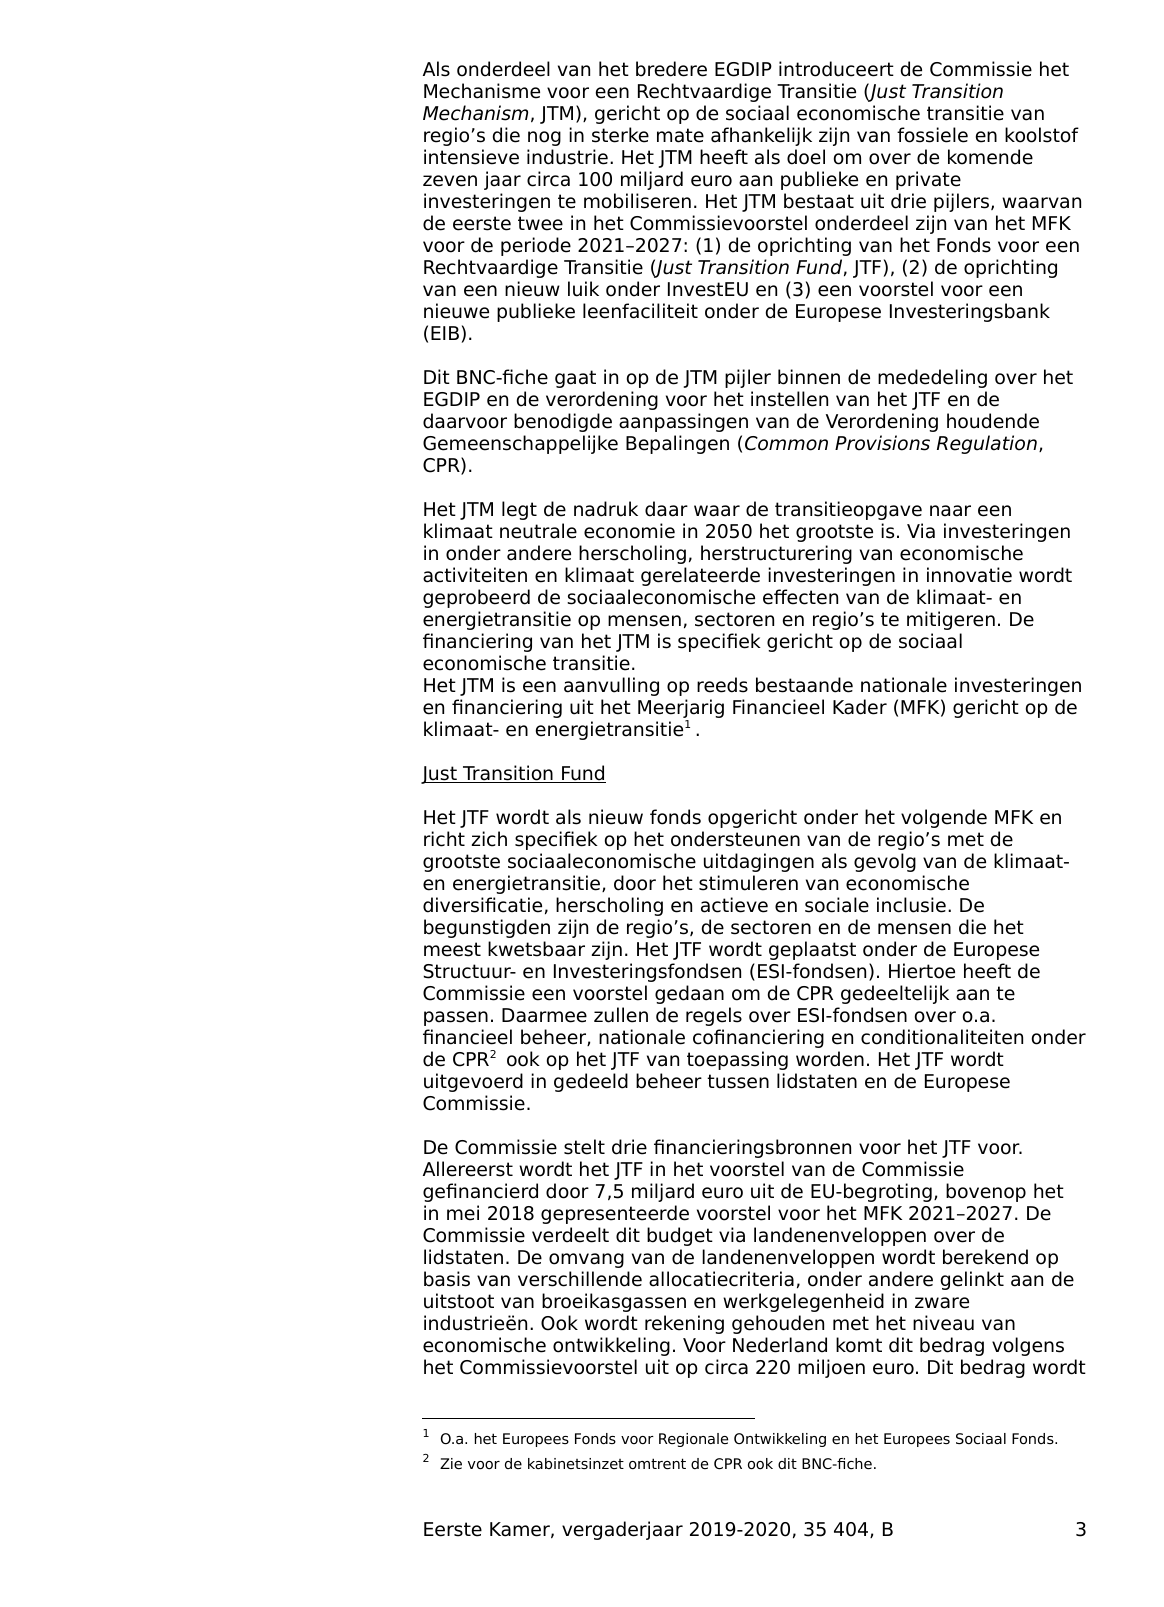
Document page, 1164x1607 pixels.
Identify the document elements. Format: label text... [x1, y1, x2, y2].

subtitle Just Transition Fund [422, 763, 1087, 785]
text Zie voor de kabinetsinzet omtrent de CPR ook dit BNC-fiche. [422, 1452, 1087, 1474]
text Dit BNC-fiche gaat in op de JTM pijler binnen de mededeling over het EGDIP en de verordening voor het instellen van het JTF en de daarvoor benodigde aanpassingen van de Verordening houdende Gemeenschappelijke Bepalingen (Common Provisions Regulation, CPR). [422, 367, 1087, 477]
text Het JTM is een aanvulling op reeds bestaande nationale investeringen en financiering uit het Meerjarig Financieel Kader (MFK) gericht op de klimaat- en energietransitie. [422, 675, 1087, 741]
text De Commissie stelt drie financieringsbronnen voor het JTF voor. Allereerst wordt het JTF in het voorstel van de Commissie gefinancierd door 7,5 miljard euro uit de EU-begroting, bovenop het in mei 2018 gepresenteerde voorstel voor het MFK 2021–2027. De Commissie verdeelt dit budget via landenenveloppen over de lidstaten. De omvang van de landenenveloppen wordt berekend op basis van verschillende allocatiecriteria, onder andere gelinkt aan de uitstoot van broeikasgassen en werkgelegenheid in zware industrieën. Ook wordt rekening gehouden met het niveau van economische ontwikkeling. Voor Nederland komt dit bedrag volgens het Commissievoorstel uit op circa 220 miljoen euro. Dit bedrag wordt [422, 1137, 1087, 1379]
text O.a. het Europees Fonds voor Regionale Ontwikkeling en het Europees Sociaal Fonds. [422, 1427, 1087, 1449]
text Als onderdeel van het bredere EGDIP introduceert de Commissie het Mechanisme voor een Rechtvaardige Transitie (Just Transition Mechanism, JTM), gericht op de sociaal economische transitie van regio’s die nog in sterke mate afhankelijk zijn van fossiele en koolstof intensieve industrie. Het JTM heeft als doel om over de komende zeven jaar circa 100 miljard euro aan publieke en private investeringen te mobiliseren. Het JTM bestaat uit drie pijlers, waarvan de eerste twee in het Commissievoorstel onderdeel zijn van het MFK voor de periode 2021–2027: (1) de oprichting van het Fonds voor een Rechtvaardige Transitie (Just Transition Fund, JTF), (2) de oprichting van een nieuw luik onder InvestEU en (3) een voorstel voor een nieuwe publieke leenfaciliteit onder de Europese Investeringsbank (EIB). [422, 59, 1087, 345]
text Het JTM legt de nadruk daar waar de transitieopgave naar een klimaat neutrale economie in 2050 het grootste is. Via investeringen in onder andere herscholing, herstructurering van economische activiteiten en klimaat gerelateerde investeringen in innovatie wordt geprobeerd de sociaaleconomische effecten van de klimaat- en energietransitie op mensen, sectoren en regio’s te mitigeren. De financiering van het JTM is specifiek gericht op de sociaal economische transitie. [422, 499, 1087, 675]
text Het JTF wordt als nieuw fonds opgericht onder het volgende MFK en richt zich specifiek op het ondersteunen van de regio’s met de grootste sociaaleconomische uitdagingen als gevolg van de klimaat- en energietransitie, door het stimuleren van economische diversificatie, herscholing en actieve en sociale inclusie. De begunstigden zijn de regio’s, de sectoren en de mensen die het meest kwetsbaar zijn. Het JTF wordt geplaatst onder de Europese Structuur- en Investeringsfondsen (ESI-fondsen). Hiertoe heeft de Commissie een voorstel gedaan om de CPR gedeeltelijk aan te passen. Daarmee zullen de regels over ESI-fondsen over o.a. financieel beheer, nationale cofinanciering en conditionaliteiten onder de CPR ook op het JTF van toepassing worden. Het JTF wordt uitgevoerd in gedeeld beheer tussen lidstaten en de Europese Commissie. [422, 807, 1087, 1115]
